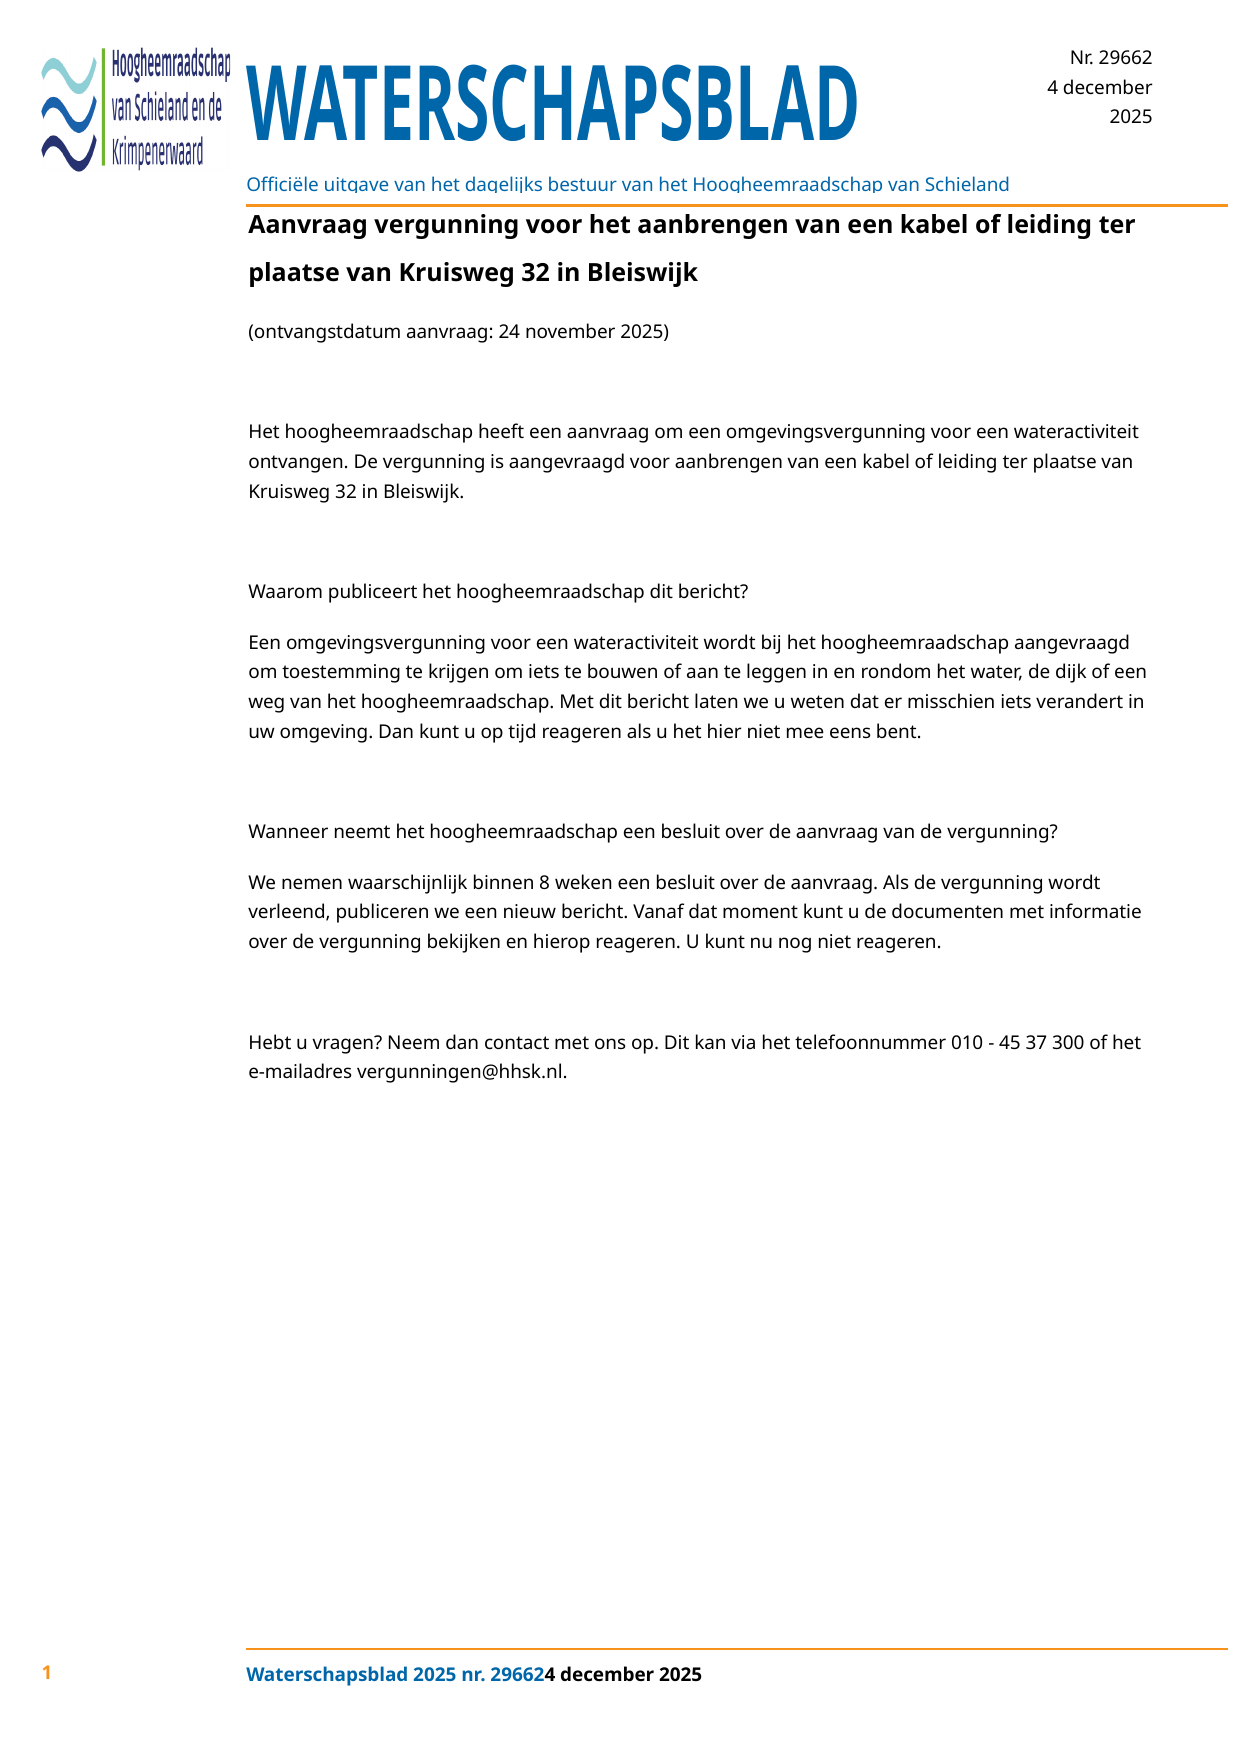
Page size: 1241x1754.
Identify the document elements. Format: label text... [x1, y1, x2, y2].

text Waarom publiceert het hoogheemraadschap dit bericht? [248, 579, 1152, 604]
picture [41, 47, 231, 172]
text (ontvangstdatum aanvraag: 24 november 2025) [248, 318, 1152, 344]
text We nemen waarschijnlijk binnen 8 weken een besluit over de aanvraag. Als de vergunning wordt verleend, publiceren we een nieuw bericht. Vanaf dat moment kunt u de documenten met informatie over de vergunning bekijken en hierop reageren. U kunt nu nog niet reageren. [248, 869, 1152, 954]
text Het hoogheemraadschap heeft een aanvraag om een omgevingsvergunning voor een wateractiviteit ontvangen. De vergunning is aangevraagd voor aanbrengen van een kabel of leiding ter plaatse van Kruisweg 32 in Bleiswijk. [248, 419, 1152, 504]
text Aanvraag vergunning voor het aanbrengen van een kabel of leiding ter plaatse van Kruisweg 32 in Bleiswijk [248, 207, 1152, 288]
text Een omgevingsvergunning voor een wateractiviteit wordt bij het hoogheemraadschap aangevraagd om toestemming te krijgen om iets te bouwen of aan te leggen in en rondom het water, de dijk of een weg van het hoogheemraadschap. Met dit bericht laten we u weten dat er misschien iets verandert in uw omgeving. Dan kunt u op tijd reageren als u het hier niet mee eens bent. [248, 629, 1152, 744]
text Hebt u vragen? Neem dan contact met ons op. Dit kan via het telefoonnummer 010 - 45 37 300 of het e-mailadres vergunningen@hhsk.nl. [248, 1029, 1152, 1084]
text Wanneer neemt het hoogheemraadschap een besluit over de aanvraag van de vergunning? [248, 819, 1152, 844]
